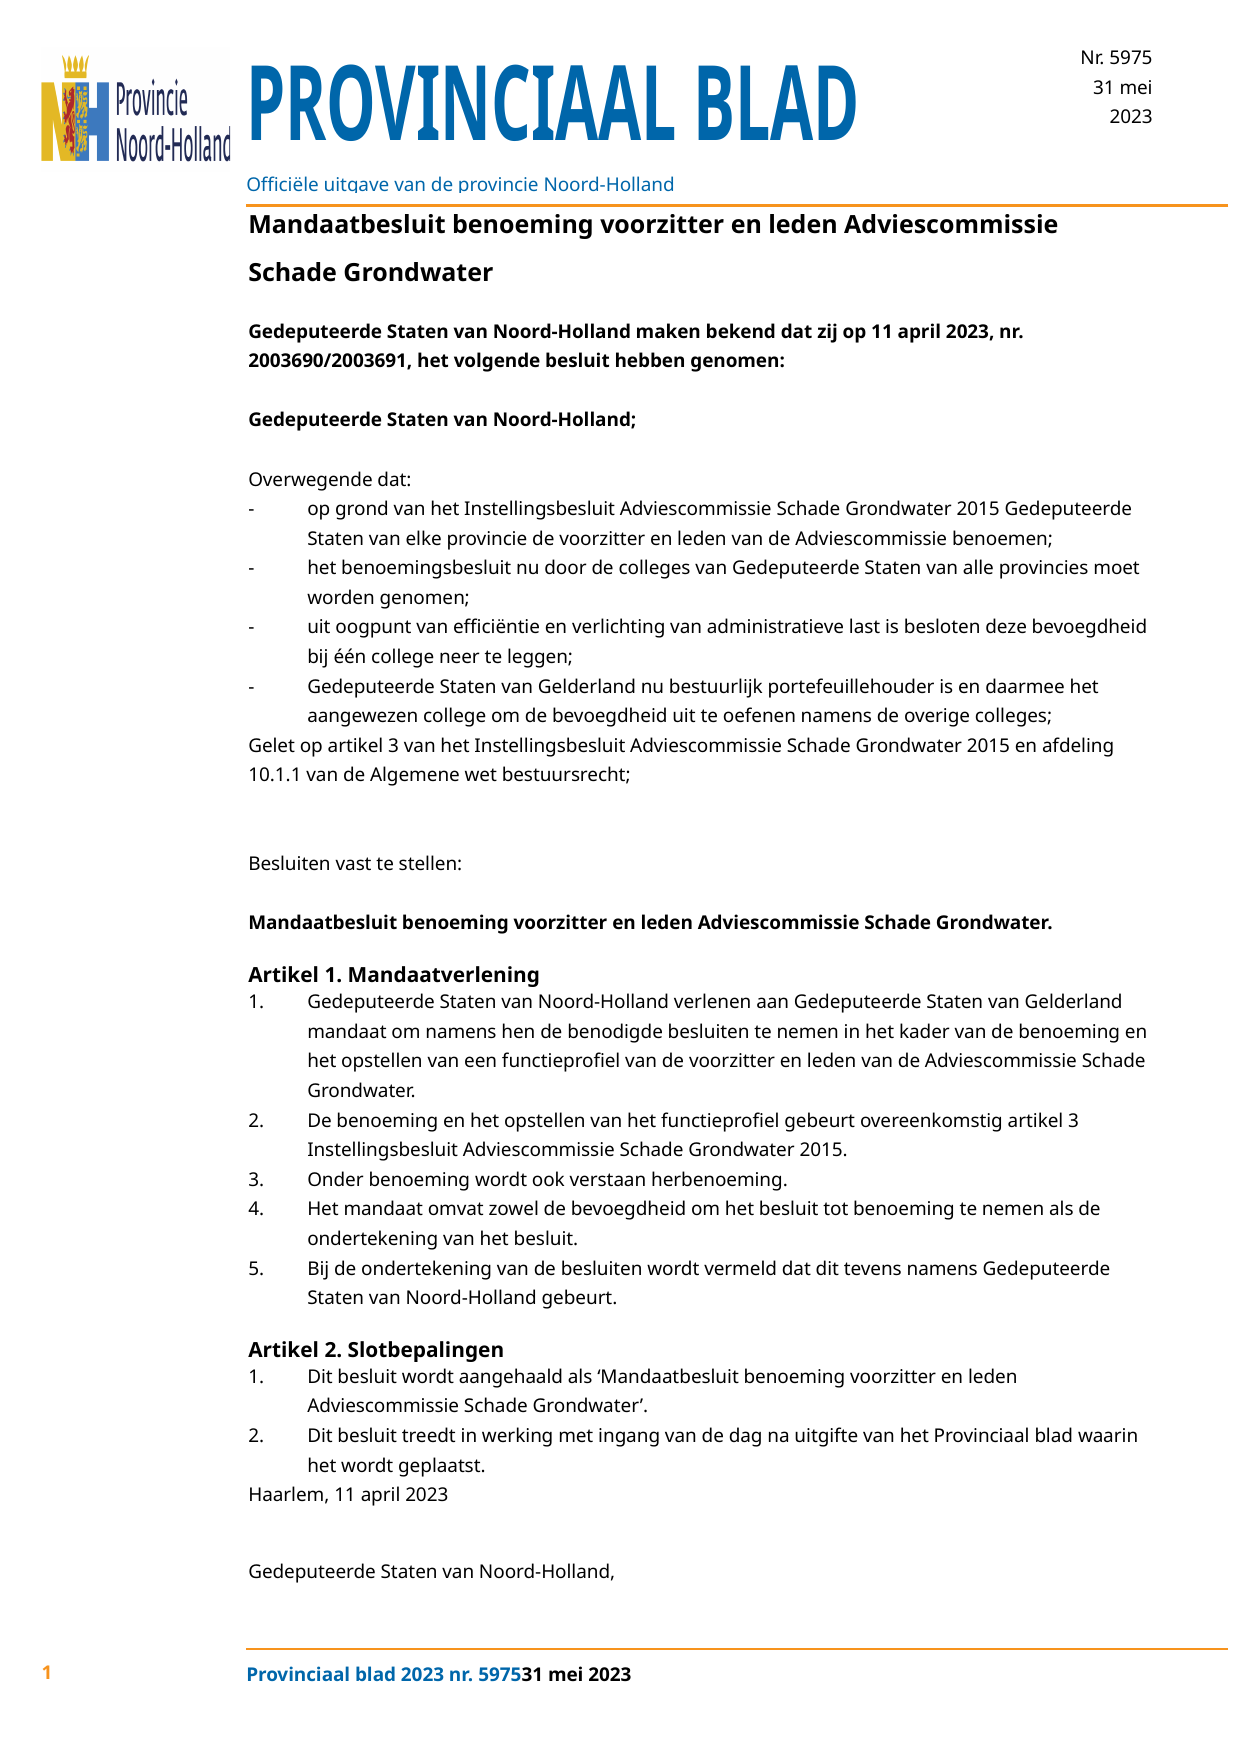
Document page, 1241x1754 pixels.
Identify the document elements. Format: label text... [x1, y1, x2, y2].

text Mandaatbesluit benoeming voorzitter en leden Adviescommissie Schade Grondwater [248, 207, 1152, 288]
text Mandaatbesluit benoeming voorzitter en leden Adviescommissie Schade Grondwater. [248, 909, 1152, 935]
picture [41, 47, 231, 172]
text Besluiten vast te stellen: [248, 850, 1152, 876]
text Haarlem, 11 april 2023 [248, 1481, 1152, 1507]
list Het mandaat omvat zowel de bevoegdheid om het besluit tot benoeming te nemen als de ondertekening van het besluit. [248, 1196, 1152, 1251]
text Gedeputeerde Staten van Noord-Holland, [248, 1559, 1152, 1584]
list uit oogpunt van efficiëntie en verlichting van administratieve last is besloten deze bevoegdheid bij één college neer te leggen; [248, 614, 1152, 669]
text Gedeputeerde Staten van Noord-Holland; [248, 407, 1152, 432]
list Bij de ondertekening van de besluiten wordt vermeld dat dit tevens namens Gedeputeerde Staten van Noord-Holland gebeurt. [248, 1255, 1152, 1310]
text Gedeputeerde Staten van Noord-Holland maken bekend dat zij op 11 april 2023, nr. 2003690/2003691, het volgende besluit hebben genomen: [248, 318, 1152, 373]
list Dit besluit wordt aangehaald als ‘Mandaatbesluit benoeming voorzitter en leden Adviescommissie Schade Grondwater’. [248, 1363, 1152, 1418]
text Overwegende dat: [248, 466, 1152, 492]
list Gedeputeerde Staten van Gelderland nu bestuurlijk portefeuillehouder is en daarmee het aangewezen college om de bevoegdheid uit te oefenen namens de overige colleges; [248, 673, 1152, 728]
text Artikel 1. Mandaatverlening [248, 960, 1152, 988]
list Gedeputeerde Staten van Noord-Holland verlenen aan Gedeputeerde Staten van Gelderland mandaat om namens hen de benodigde besluiten te nemen in het kader van de benoeming en het opstellen van een functieprofiel van de voorzitter en leden van de Adviescommissie Schade Grondwater. [248, 988, 1152, 1103]
list het benoemingsbesluit nu door de colleges van Gedeputeerde Staten van alle provincies moet worden genomen; [248, 554, 1152, 610]
text Gelet op artikel 3 van het Instellingsbesluit Adviescommissie Schade Grondwater 2015 en afdeling 10.1.1 van de Algemene wet bestuursrecht; [248, 732, 1152, 787]
text Artikel 2. Slotbepalingen [248, 1335, 1152, 1363]
list Dit besluit treedt in werking met ingang van de dag na uitgifte van het Provinciaal blad waarin het wordt geplaatst. [248, 1422, 1152, 1478]
list op grond van het Instellingsbesluit Adviescommissie Schade Grondwater 2015 Gedeputeerde Staten van elke provincie de voorzitter en leden van de Adviescommissie benoemen; [248, 495, 1152, 551]
list De benoeming en het opstellen van het functieprofiel gebeurt overeenkomstig artikel 3 Instellingsbesluit Adviescommissie Schade Grondwater 2015. [248, 1107, 1152, 1162]
list Onder benoeming wordt ook verstaan herbenoeming. [248, 1166, 1152, 1192]
